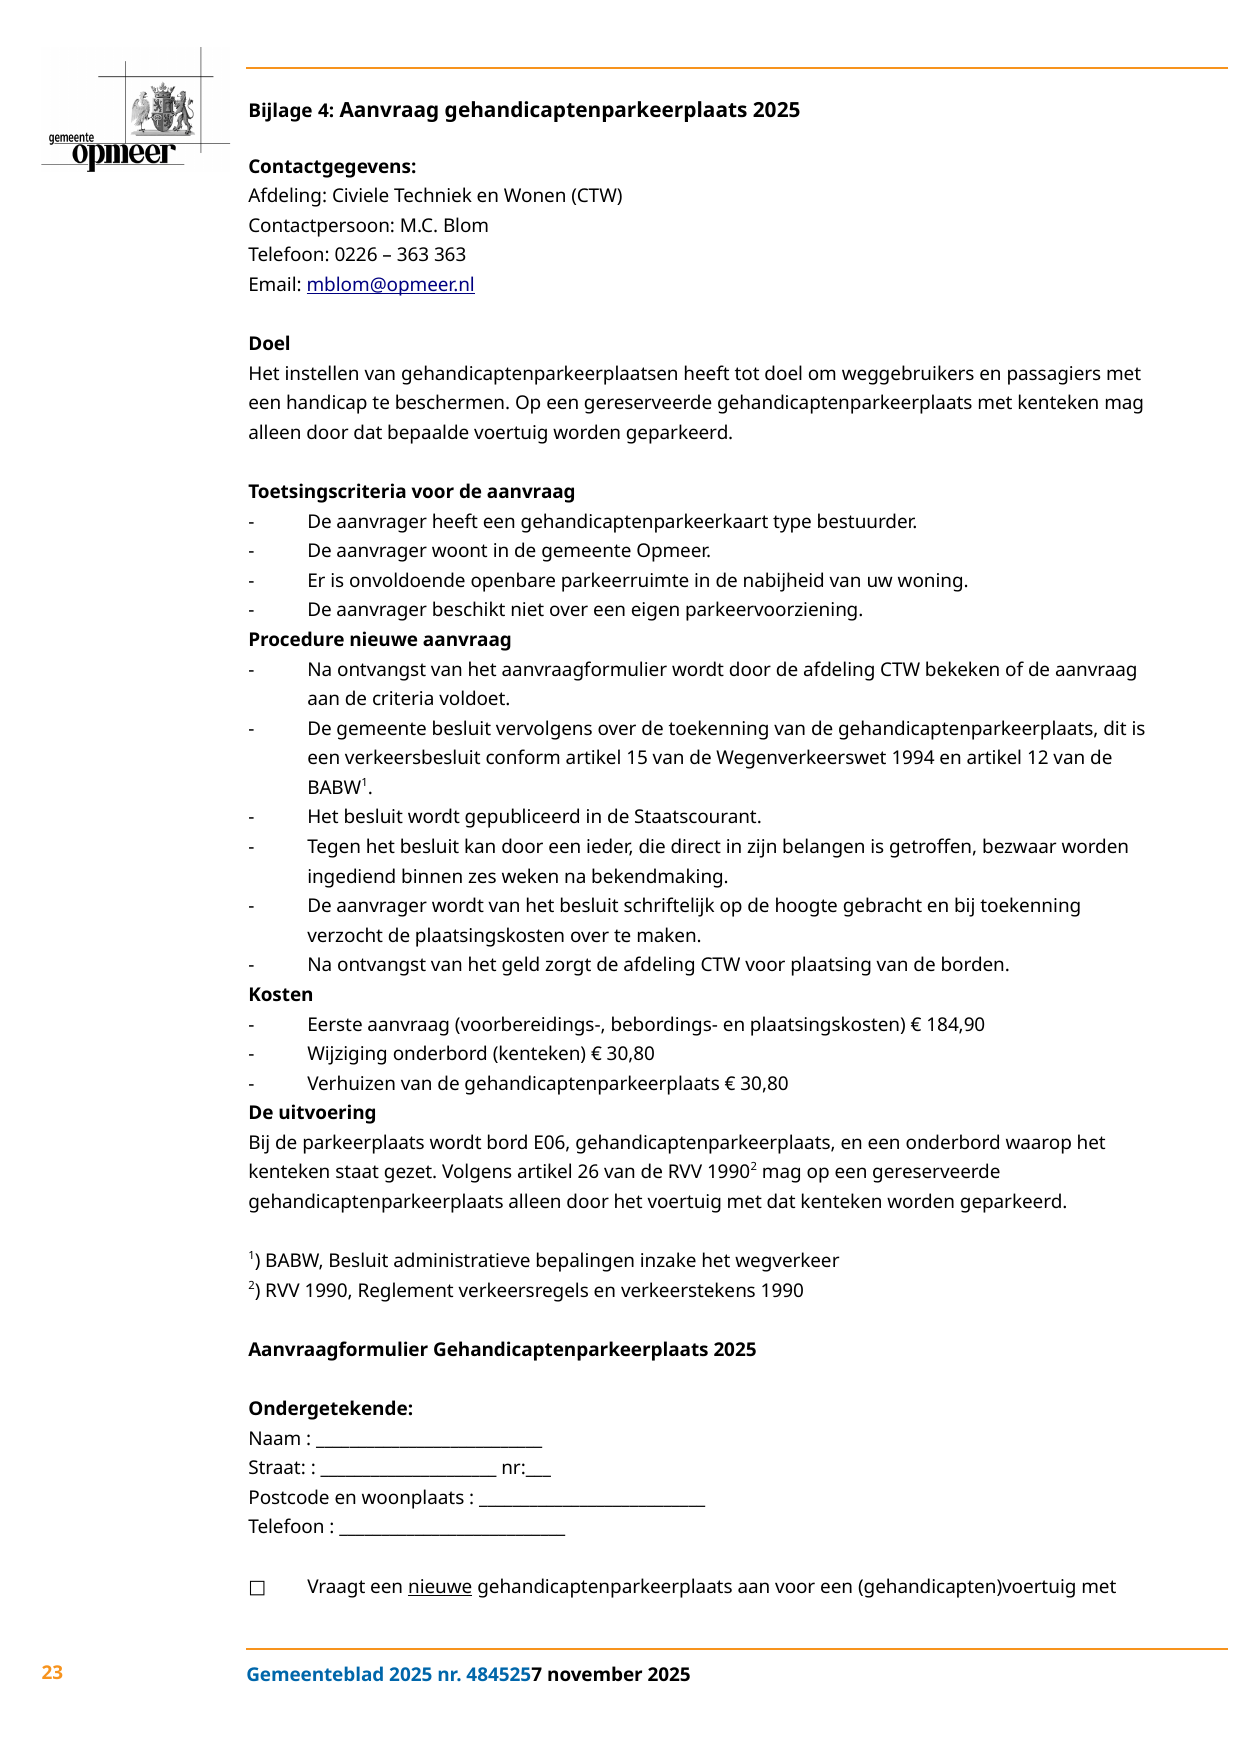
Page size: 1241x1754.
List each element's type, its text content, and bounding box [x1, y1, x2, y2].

text De uitvoering [248, 1099, 1152, 1125]
list De aanvrager heeft een gehandicaptenparkeerkaart type bestuurder. [248, 508, 1152, 534]
text Contactgegevens: [248, 153, 1152, 179]
list Na ontvangst van het geld zorgt de afdeling CTW voor plaatsing van de borden. [248, 952, 1152, 977]
text Naam : ___________________________ [248, 1425, 1152, 1451]
text Bijlage 4: Aanvraag gehandicaptenparkeerplaats 2025 [248, 95, 1152, 123]
list Eerste aanvraag (voorbereidings-, bebordings- en plaatsingskosten) € 184,90 [248, 1011, 1152, 1037]
text Bij de parkeerplaats wordt bord E06, gehandicaptenparkeerplaats, en een onderbord waarop het kenteken staat gezet. Volgens artikel 26 van de RVV 19902 mag op een gereserveerde gehandicaptenparkeerplaats alleen door het voertuig met dat kenteken worden geparkeerd. [248, 1129, 1152, 1214]
list De gemeente besluit vervolgens over de toekenning van de gehandicaptenparkeerplaats, dit is een verkeersbesluit conform artikel 15 van de Wegenverkeerswet 1994 en artikel 12 van de BABW1. [248, 715, 1152, 800]
text Email: mblom@opmeer.nl [248, 271, 1152, 297]
picture [41, 47, 231, 172]
text Aanvraagformulier Gehandicaptenparkeerplaats 2025 [248, 1336, 1152, 1362]
text Het instellen van gehandicaptenparkeerplaatsen heeft tot doel om weggebruikers en passagiers met een handicap te beschermen. Op een gereserveerde gehandicaptenparkeerplaats met kenteken mag alleen door dat bepaalde voertuig worden geparkeerd. [248, 360, 1152, 445]
text Telefoon: 0226 – 363 363 [248, 242, 1152, 267]
text Procedure nieuwe aanvraag [248, 626, 1152, 652]
text 2) RVV 1990, Reglement verkeersregels en verkeerstekens 1990 [248, 1277, 1152, 1303]
list Verhuizen van de gehandicaptenparkeerplaats € 30,80 [248, 1070, 1152, 1096]
list Er is onvoldoende openbare parkeerruimte in de nabijheid van uw woning. [248, 567, 1152, 593]
text Kosten [248, 981, 1152, 1007]
list Vraagt een nieuwe gehandicaptenparkeerplaats aan voor een (gehandicapten)voertuig met [248, 1573, 1152, 1599]
text Ondergetekende: [248, 1395, 1152, 1421]
text Doel [248, 330, 1152, 356]
text Postcode en woonplaats : ___________________________ [248, 1484, 1152, 1510]
text Toetsingscriteria voor de aanvraag [248, 478, 1152, 504]
list Na ontvangst van het aanvraagformulier wordt door de afdeling CTW bekeken of de aanvraag aan de criteria voldoet. [248, 656, 1152, 711]
text Telefoon : ___________________________ [248, 1514, 1152, 1539]
list Het besluit wordt gepubliceerd in de Staatscourant. [248, 804, 1152, 829]
list Tegen het besluit kan door een ieder, die direct in zijn belangen is getroffen, bezwaar worden ingediend binnen zes weken na bekendmaking. [248, 833, 1152, 889]
text 1) BABW, Besluit administratieve bepalingen inzake het wegverkeer [248, 1247, 1152, 1273]
list De aanvrager beschikt niet over een eigen parkeervoorziening. [248, 597, 1152, 622]
list De aanvrager woont in de gemeente Opmeer. [248, 537, 1152, 563]
text Contactpersoon: M.C. Blom [248, 212, 1152, 238]
text Afdeling: Civiele Techniek en Wonen (CTW) [248, 182, 1152, 208]
list De aanvrager wordt van het besluit schriftelijk op de hoogte gebracht en bij toekenning verzocht de plaatsingskosten over te maken. [248, 892, 1152, 948]
list Wijziging onderbord (kenteken) € 30,80 [248, 1040, 1152, 1066]
text Straat: : _____________________ nr:___ [248, 1454, 1152, 1480]
